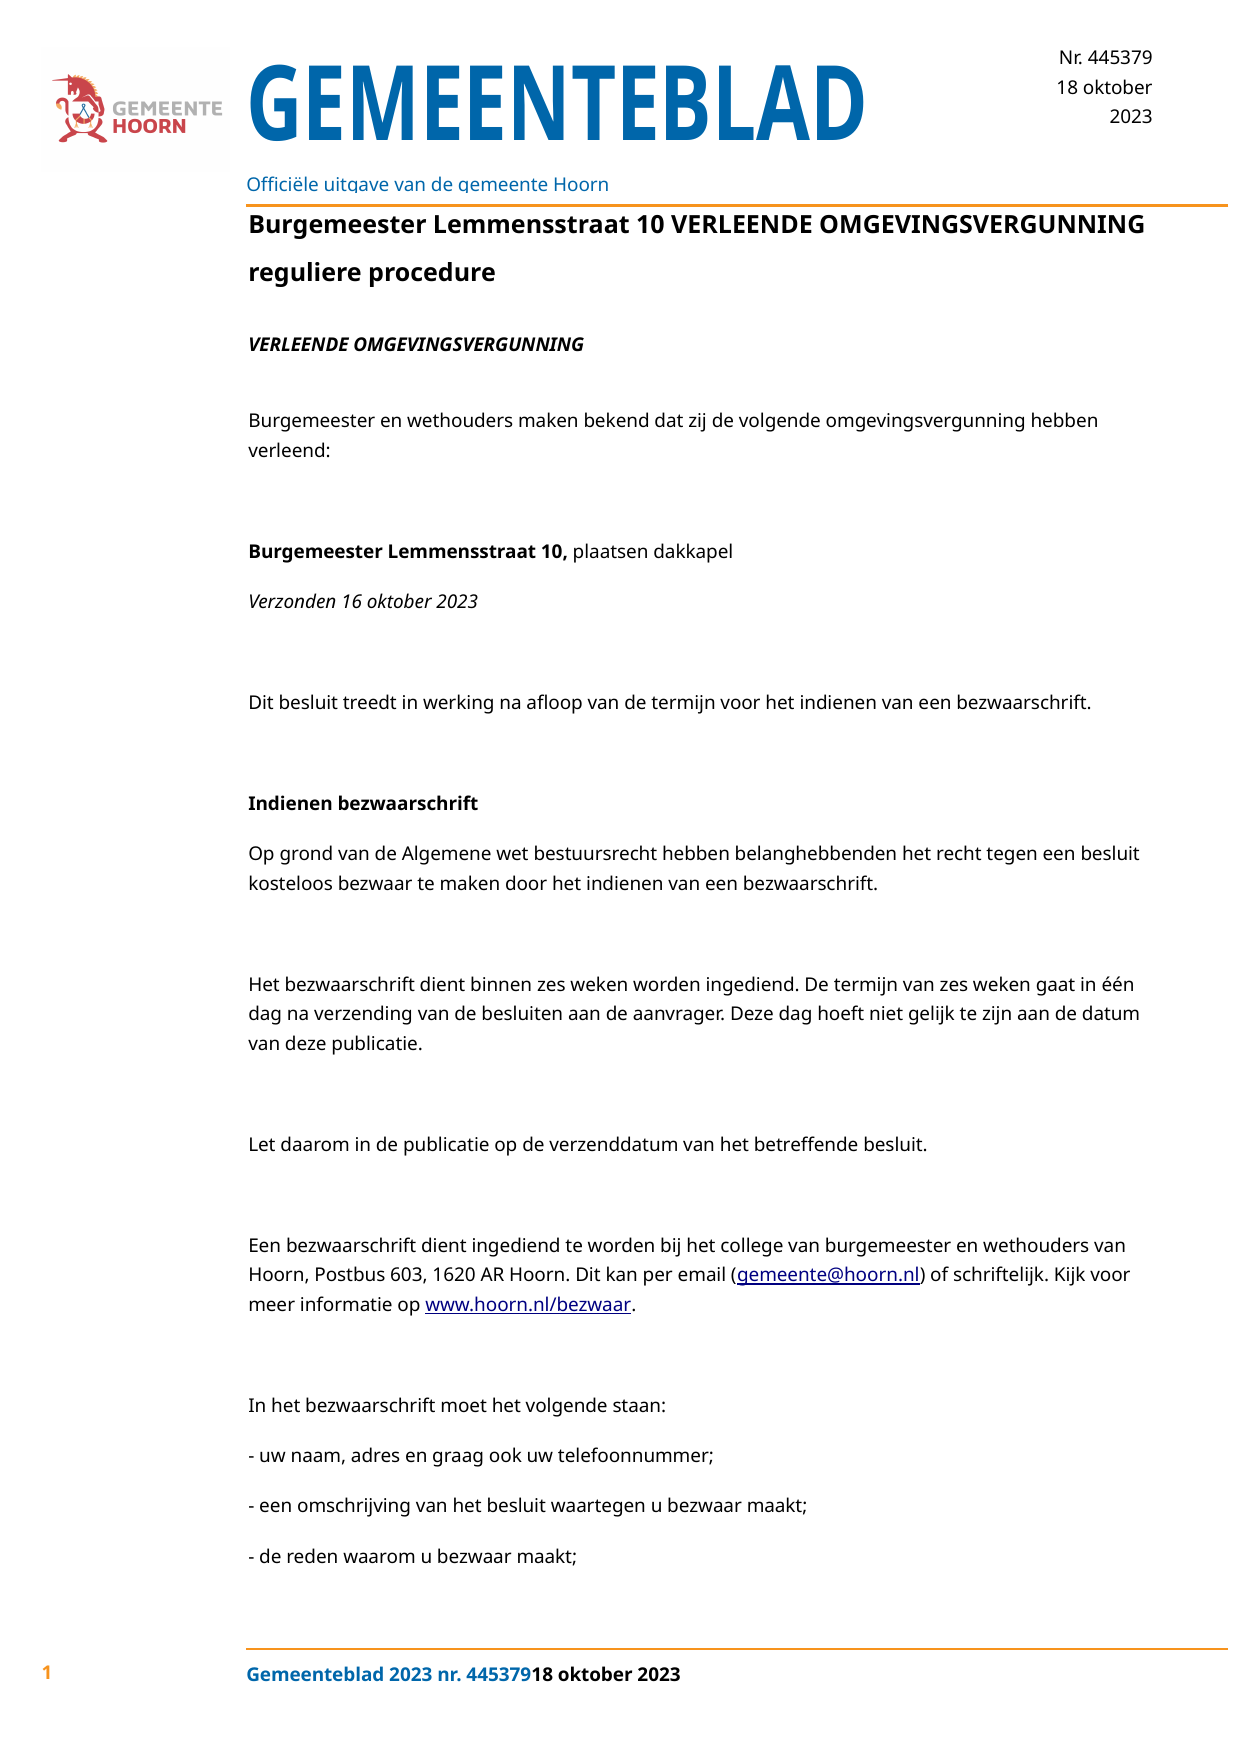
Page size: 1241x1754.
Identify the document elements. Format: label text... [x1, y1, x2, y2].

text Dit besluit treedt in werking na afloop van de termijn voor het indienen van een bezwaarschrift. [248, 689, 1152, 715]
text Burgemeester Lemmensstraat 10 VERLEENDE OMGEVINGSVERGUNNING reguliere procedure [248, 207, 1152, 288]
text - de reden waarom u bezwaar maakt; [248, 1543, 1152, 1569]
text Burgemeester Lemmensstraat 10, plaatsen dakkapel [248, 538, 1152, 564]
text Let daarom in de publicatie op de verzenddatum van het betreffende besluit. [248, 1131, 1152, 1157]
text - een omschrijving van het besluit waartegen u bezwaar maakt; [248, 1493, 1152, 1518]
text Het bezwaarschrift dient binnen zes weken worden ingediend. De termijn van zes weken gaat in één dag na verzending van de besluiten aan de aanvrager. Deze dag hoeft niet gelijk te zijn aan de datum van deze publicatie. [248, 971, 1152, 1056]
text Verzonden 16 oktober 2023 [248, 588, 1152, 614]
text Op grond van de Algemene wet bestuursrecht hebben belanghebbenden het recht tegen een besluit kosteloos bezwaar te maken door het indienen van een bezwaarschrift. [248, 841, 1152, 896]
picture [41, 47, 231, 172]
text Een bezwaarschrift dient ingediend te worden bij het college van burgemeester en wethouders van Hoorn, Postbus 603, 1620 AR Hoorn. Dit kan per email (gemeente@hoorn.nl) of schriftelijk. Kijk voor meer informatie op www.hoorn.nl/bezwaar. [248, 1232, 1152, 1317]
text VERLEENDE OMGEVINGSVERGUNNING [248, 331, 1152, 357]
text In het bezwaarschrift moet het volgende staan: [248, 1392, 1152, 1417]
text Burgemeester en wethouders maken bekend dat zij de volgende omgevingsvergunning hebben verleend: [248, 408, 1152, 463]
text - uw naam, adres en graag ook uw telefoonnummer; [248, 1442, 1152, 1468]
text Indienen bezwaarschrift [248, 790, 1152, 816]
